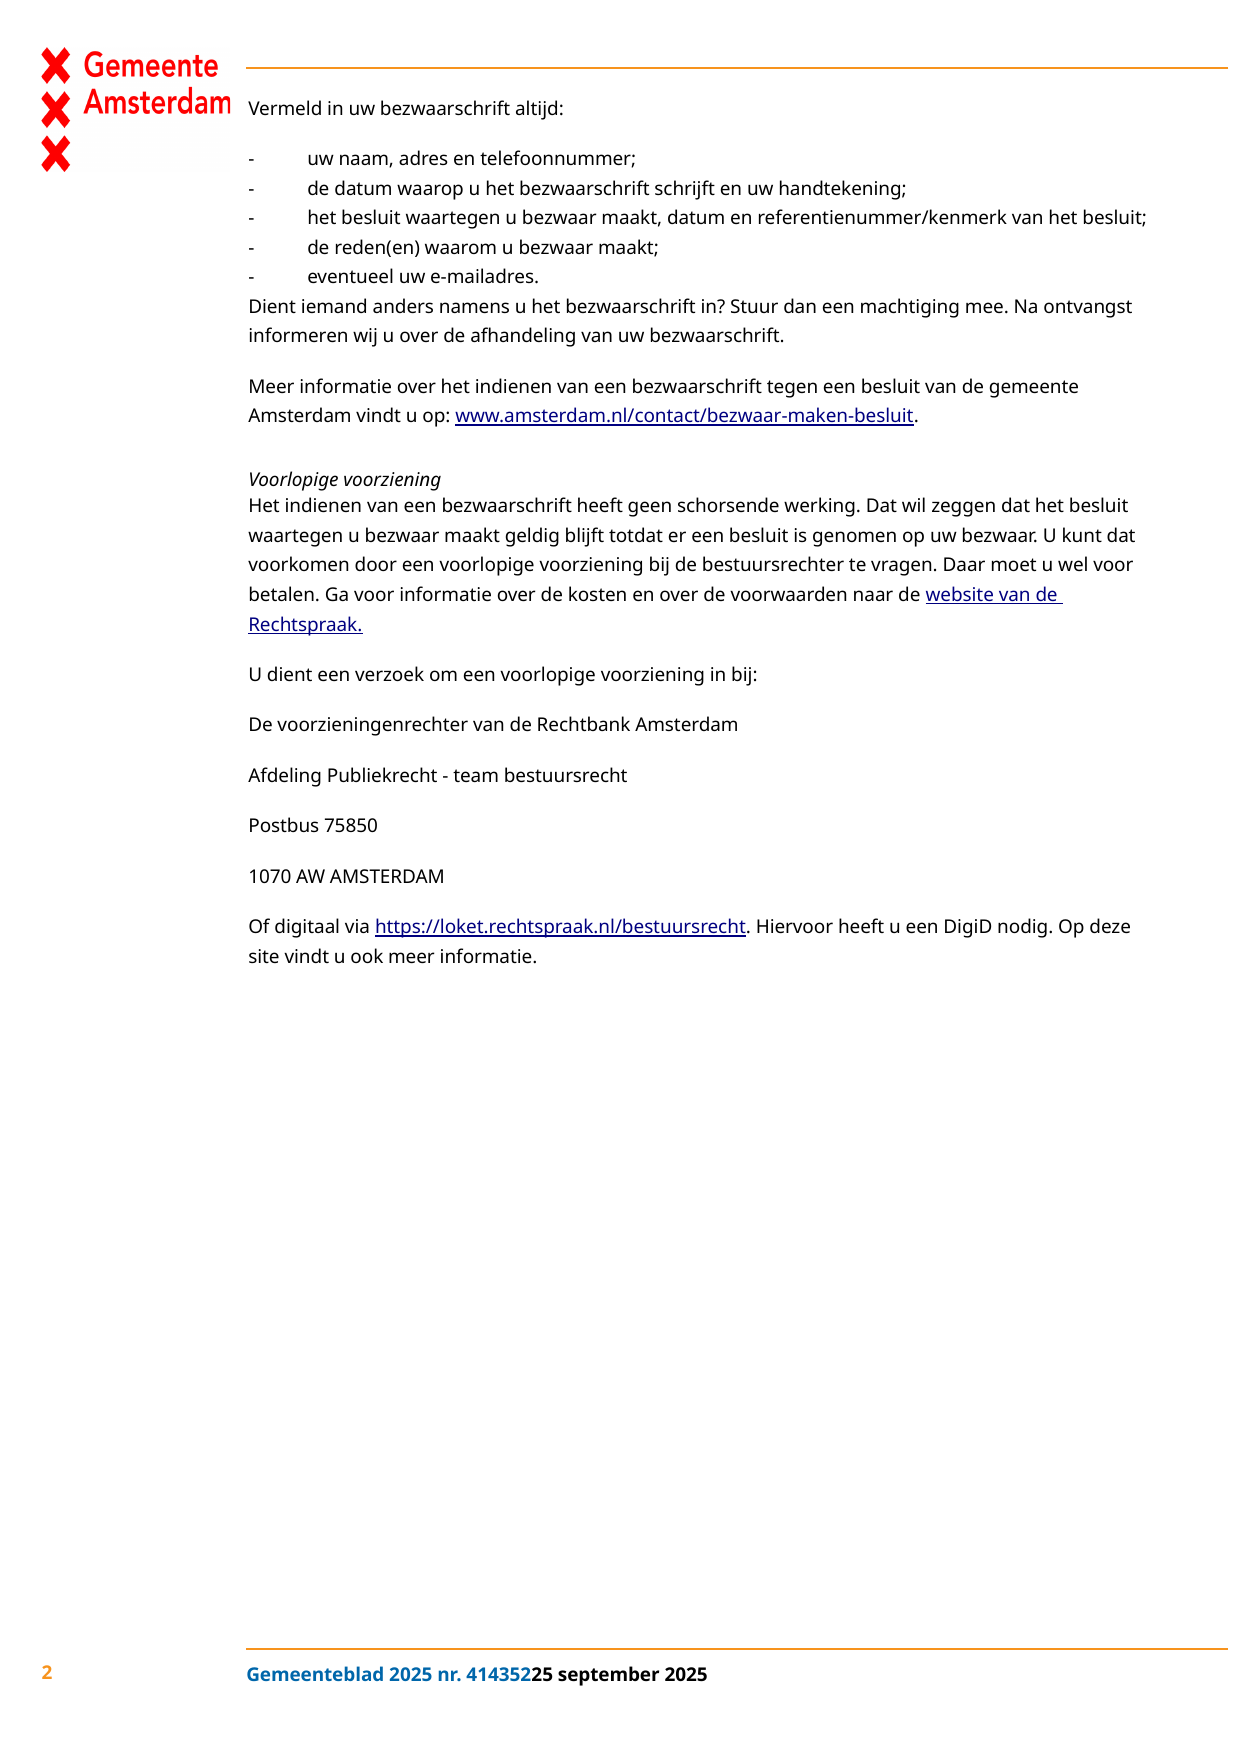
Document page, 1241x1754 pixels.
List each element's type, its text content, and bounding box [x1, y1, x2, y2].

list het besluit waartegen u bezwaar maakt, datum en referentienummer/kenmerk van het besluit; [248, 204, 1152, 230]
text De voorzieningenrechter van de Rechtbank Amsterdam [248, 712, 1152, 737]
text 1070 AW AMSTERDAM [248, 863, 1152, 888]
list de datum waarop u het bezwaarschrift schrijft en uw handtekening; [248, 175, 1152, 201]
text Dient iemand anders namens u het bezwaarschrift in? Stuur dan een machtiging mee. Na ontvangst informeren wij u over de afhandeling van uw bezwaarschrift. [248, 293, 1152, 348]
text Of digitaal via https://loket.rechtspraak.nl/bestuursrecht. Hiervoor heeft u een DigiD nodig. Op deze site vindt u ook meer informatie. [248, 913, 1152, 968]
list de reden(en) waarom u bezwaar maakt; [248, 234, 1152, 260]
list uw naam, adres en telefoonnummer; [248, 145, 1152, 171]
list eventueel uw e-mailadres. [248, 263, 1152, 289]
text Vermeld in uw bezwaarschrift altijd: [248, 95, 1152, 121]
text Het indienen van een bezwaarschrift heeft geen schorsende werking. Dat wil zeggen dat het besluit waartegen u bezwaar maakt geldig blijft totdat er een besluit is genomen op uw bezwaar. U kunt dat voorkomen door een voorlopige voorziening bij de bestuursrechter te vragen. Daar moet u wel voor betalen. Ga voor informatie over de kosten en over de voorwaarden naar de website van de Rechtspraak. [248, 492, 1152, 636]
text U dient een verzoek om een voorlopige voorziening in bij: [248, 661, 1152, 687]
text Afdeling Publiekrecht - team bestuursrecht [248, 762, 1152, 788]
text Postbus 75850 [248, 812, 1152, 838]
picture [41, 47, 231, 172]
text Meer informatie over het indienen van een bezwaarschrift tegen een besluit van de gemeente Amsterdam vindt u op: www.amsterdam.nl/contact/bezwaar-maken-besluit. [248, 373, 1152, 428]
text Voorlopige voorziening [248, 467, 1152, 492]
